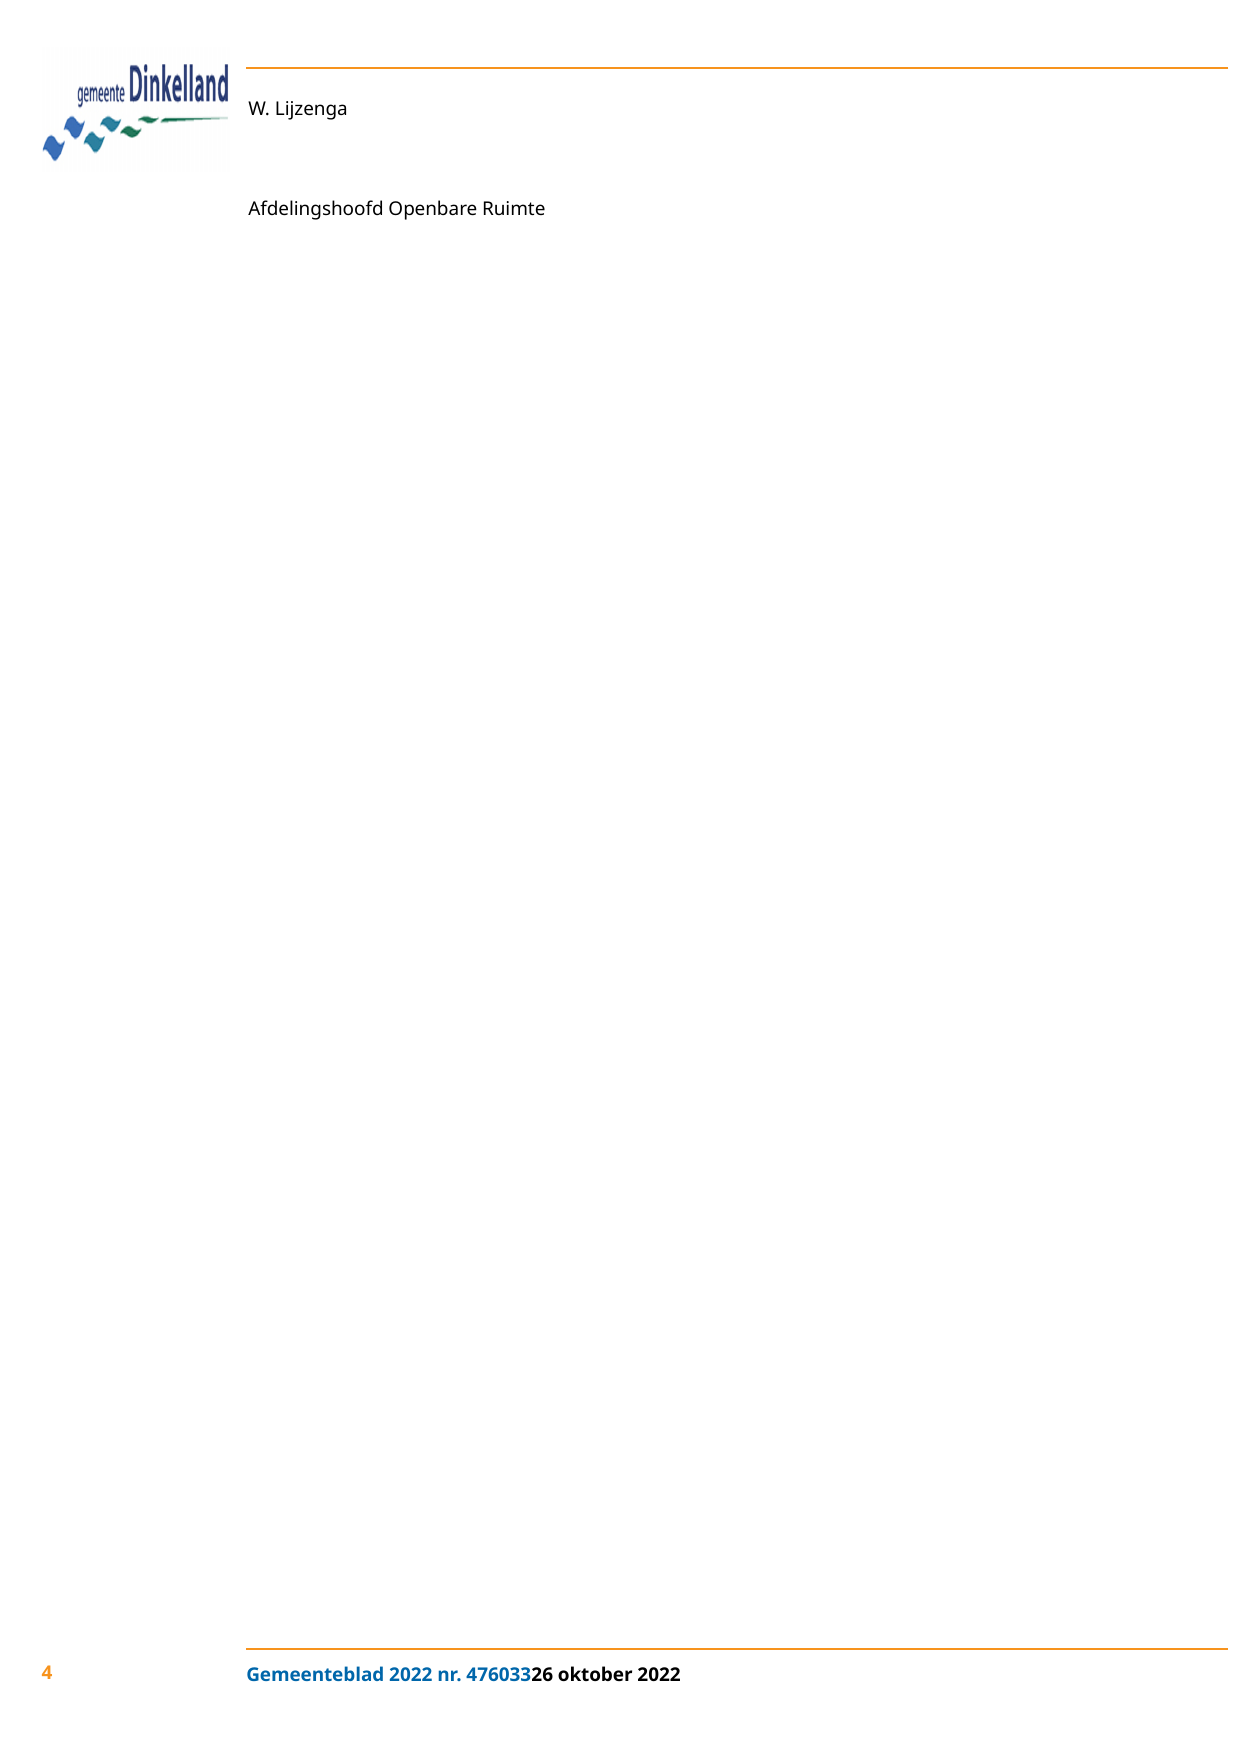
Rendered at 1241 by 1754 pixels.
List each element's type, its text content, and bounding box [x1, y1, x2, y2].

picture [41, 47, 231, 172]
text W. Lijzenga [248, 95, 1152, 121]
text Afdelingshoofd Openbare Ruimte [248, 196, 1152, 221]
